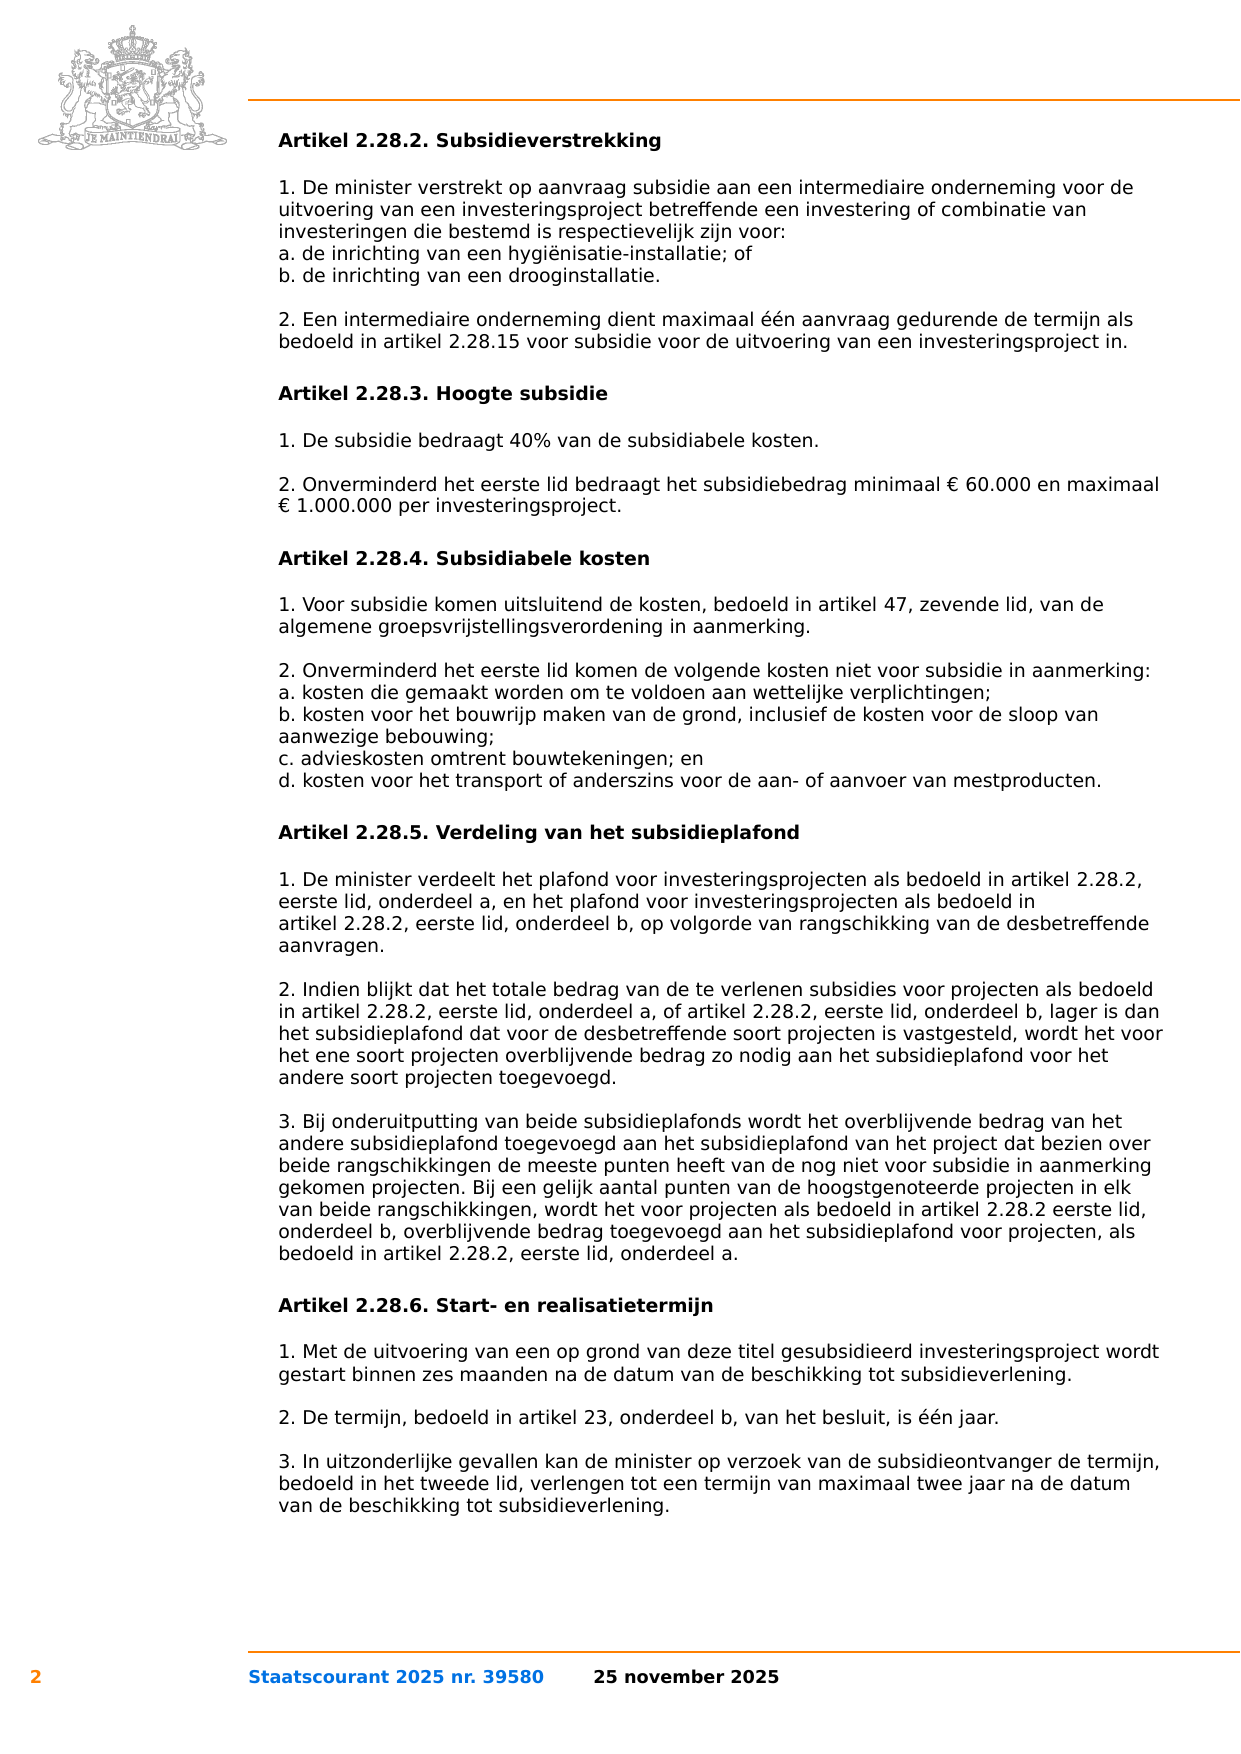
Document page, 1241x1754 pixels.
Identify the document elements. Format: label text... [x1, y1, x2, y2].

text d. kosten voor het transport of anderszins voor de aan- of aanvoer van mestproducten. [278, 770, 1163, 792]
text 2. De termijn, bedoeld in artikel 23, onderdeel b, van het besluit, is één jaar. [278, 1407, 1163, 1429]
text a. de inrichting van een hygiënisatie-installatie; of [278, 243, 1163, 265]
text 1. Voor subsidie komen uitsluitend de kosten, bedoeld in artikel 47, zevende lid, van de algemene groepsvrijstellingsverordening in aanmerking. [278, 594, 1163, 638]
text 3. In uitzonderlijke gevallen kan de minister op verzoek van de subsidieontvanger de termijn, bedoeld in het tweede lid, verlengen tot een termijn van maximaal twee jaar na de datum van de beschikking tot subsidieverlening. [278, 1451, 1163, 1517]
subtitle Artikel 2.28.4. Subsidiabele kosten [278, 547, 1163, 569]
picture [38, 25, 227, 150]
text 1. De minister verdeelt het plafond voor investeringsprojecten als bedoeld in artikel 2.28.2, eerste lid, onderdeel a, en het plafond voor investeringsprojecten als bedoeld in artikel 2.28.2, eerste lid, onderdeel b, op volgorde van rangschikking van de desbetreffende aanvragen. [278, 869, 1163, 957]
text 2. Indien blijkt dat het totale bedrag van de te verlenen subsidies voor projecten als bedoeld in artikel 2.28.2, eerste lid, onderdeel a, of artikel 2.28.2, eerste lid, onderdeel b, lager is dan het subsidieplafond dat voor de desbetreffende soort projecten is vastgesteld, wordt het voor het ene soort projecten overblijvende bedrag zo nodig aan het subsidieplafond voor het andere soort projecten toegevoegd. [278, 979, 1163, 1089]
text b. de inrichting van een drooginstallatie. [278, 265, 1163, 287]
text c. advieskosten omtrent bouwtekeningen; en [278, 748, 1163, 770]
text 2. Onverminderd het eerste lid komen de volgende kosten niet voor subsidie in aanmerking: [278, 660, 1163, 682]
subtitle Artikel 2.28.2. Subsidieverstrekking [278, 130, 1163, 152]
text 1. Met de uitvoering van een op grond van deze titel gesubsidieerd investeringsproject wordt gestart binnen zes maanden na de datum van de beschikking tot subsidieverlening. [278, 1341, 1163, 1385]
text 2. Onverminderd het eerste lid bedraagt het subsidiebedrag minimaal € 60.000 en maximaal € 1.000.000 per investeringsproject. [278, 473, 1163, 517]
text b. kosten voor het bouwrijp maken van de grond, inclusief de kosten voor de sloop van aanwezige bebouwing; [278, 704, 1163, 748]
text 3. Bij onderuitputting van beide subsidieplafonds wordt het overblijvende bedrag van het andere subsidieplafond toegevoegd aan het subsidieplafond van het project dat bezien over beide rangschikkingen de meeste punten heeft van de nog niet voor subsidie in aanmerking gekomen projecten. Bij een gelijk aantal punten van de hoogstgenoteerde projecten in elk van beide rangschikkingen, wordt het voor projecten als bedoeld in artikel 2.28.2 eerste lid, onderdeel b, overblijvende bedrag toegevoegd aan het subsidieplafond voor projecten, als bedoeld in artikel 2.28.2, eerste lid, onderdeel a. [278, 1111, 1163, 1264]
text 1. De minister verstrekt op aanvraag subsidie aan een intermediaire onderneming voor de uitvoering van een investeringsproject betreffende een investering of combinatie van investeringen die bestemd is respectievelijk zijn voor: [278, 177, 1163, 243]
subtitle Artikel 2.28.6. Start- en realisatietermijn [278, 1294, 1163, 1316]
subtitle Artikel 2.28.5. Verdeling van het subsidieplafond [278, 822, 1163, 844]
text 1. De subsidie bedraagt 40% van de subsidiabele kosten. [278, 429, 1163, 452]
text a. kosten die gemaakt worden om te voldoen aan wettelijke verplichtingen; [278, 682, 1163, 704]
subtitle Artikel 2.28.3. Hoogte subsidie [278, 383, 1163, 404]
text 2. Een intermediaire onderneming dient maximaal één aanvraag gedurende de termijn als bedoeld in artikel 2.28.15 voor subsidie voor de uitvoering van een investeringsproject in. [278, 309, 1163, 353]
